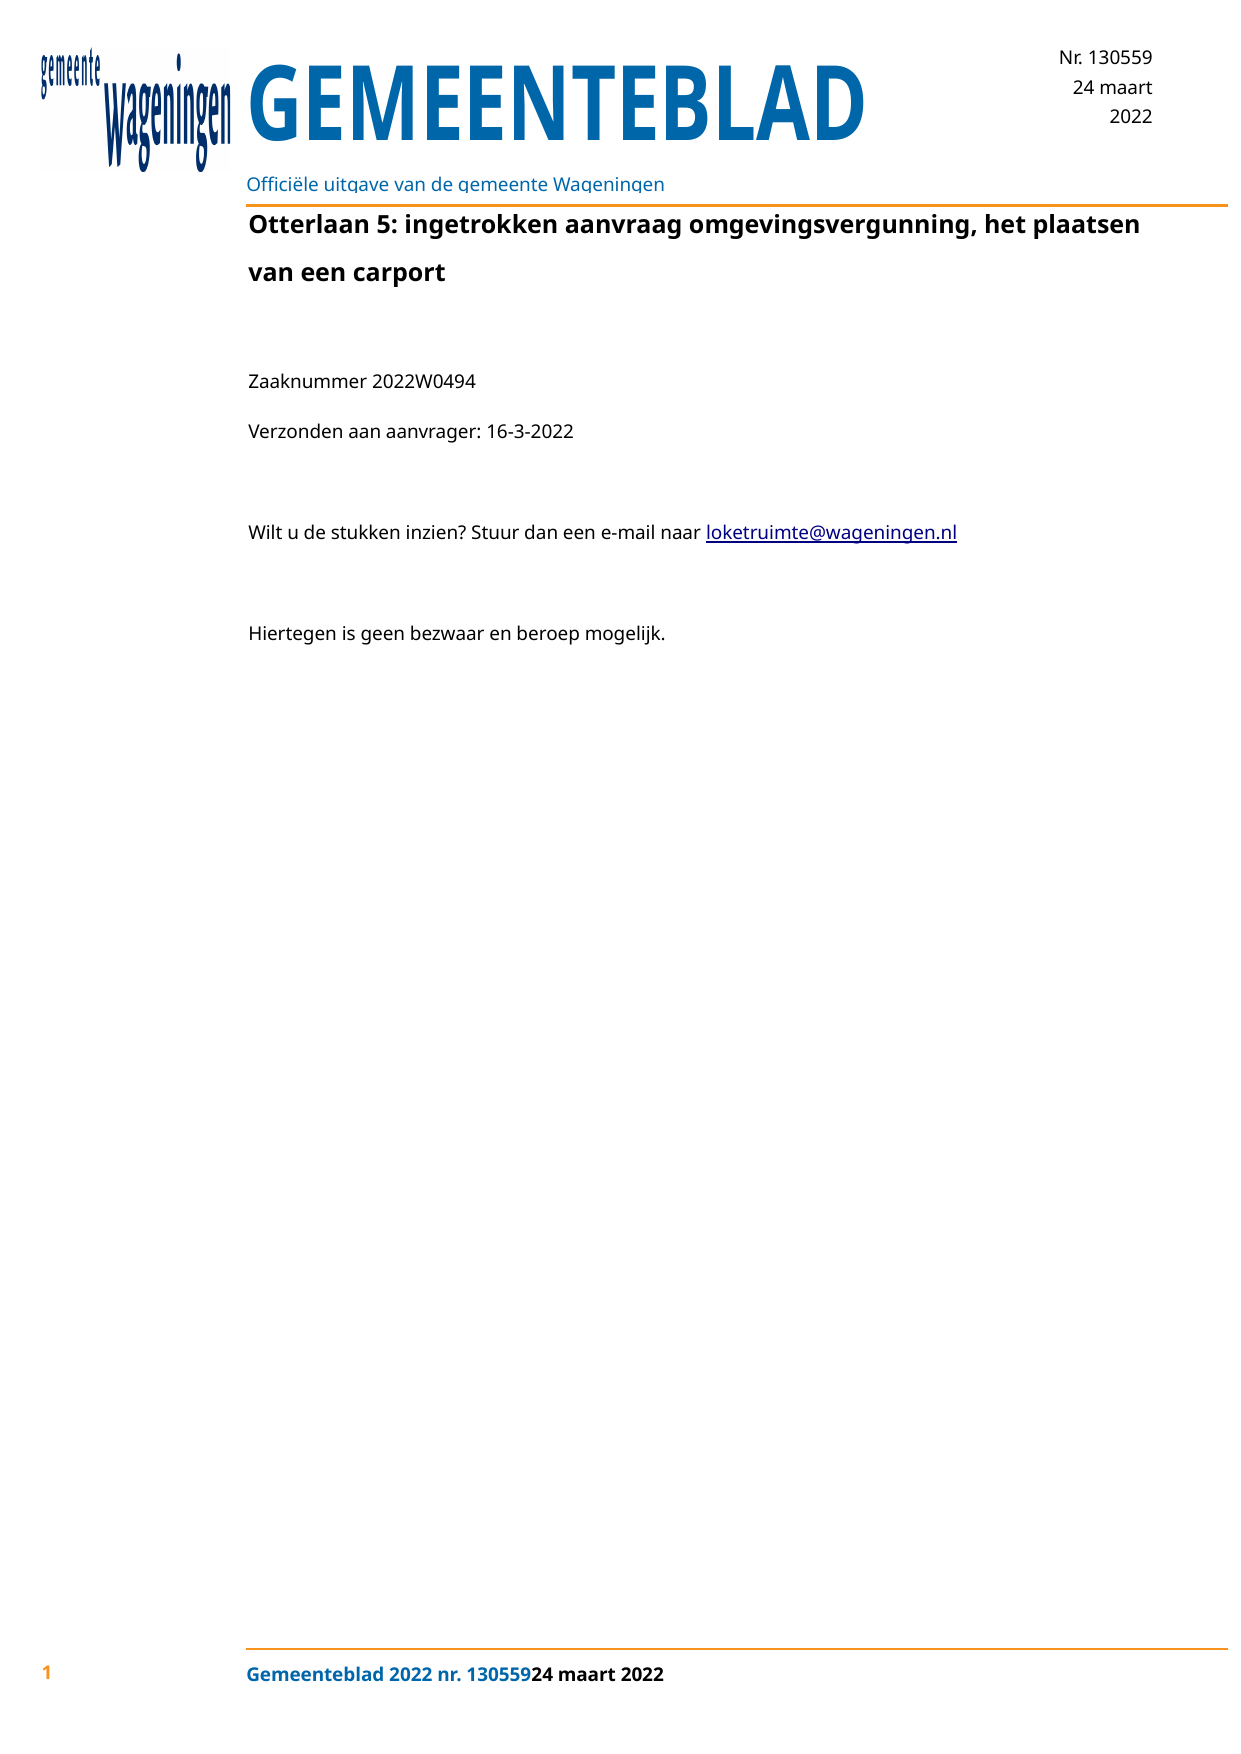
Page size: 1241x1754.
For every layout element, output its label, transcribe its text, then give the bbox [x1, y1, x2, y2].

picture [41, 47, 231, 172]
text Verzonden aan aanvrager: 16-3-2022 [248, 419, 1152, 444]
text Hiertegen is geen bezwaar en beroep mogelijk. [248, 620, 1152, 646]
text Zaaknummer 2022W0494 [248, 368, 1152, 394]
text Otterlaan 5: ingetrokken aanvraag omgevingsvergunning, het plaatsen van een carport [248, 207, 1152, 288]
text Wilt u de stukken inzien? Stuur dan een e-mail naar loketruimte@wageningen.nl [248, 519, 1152, 545]
